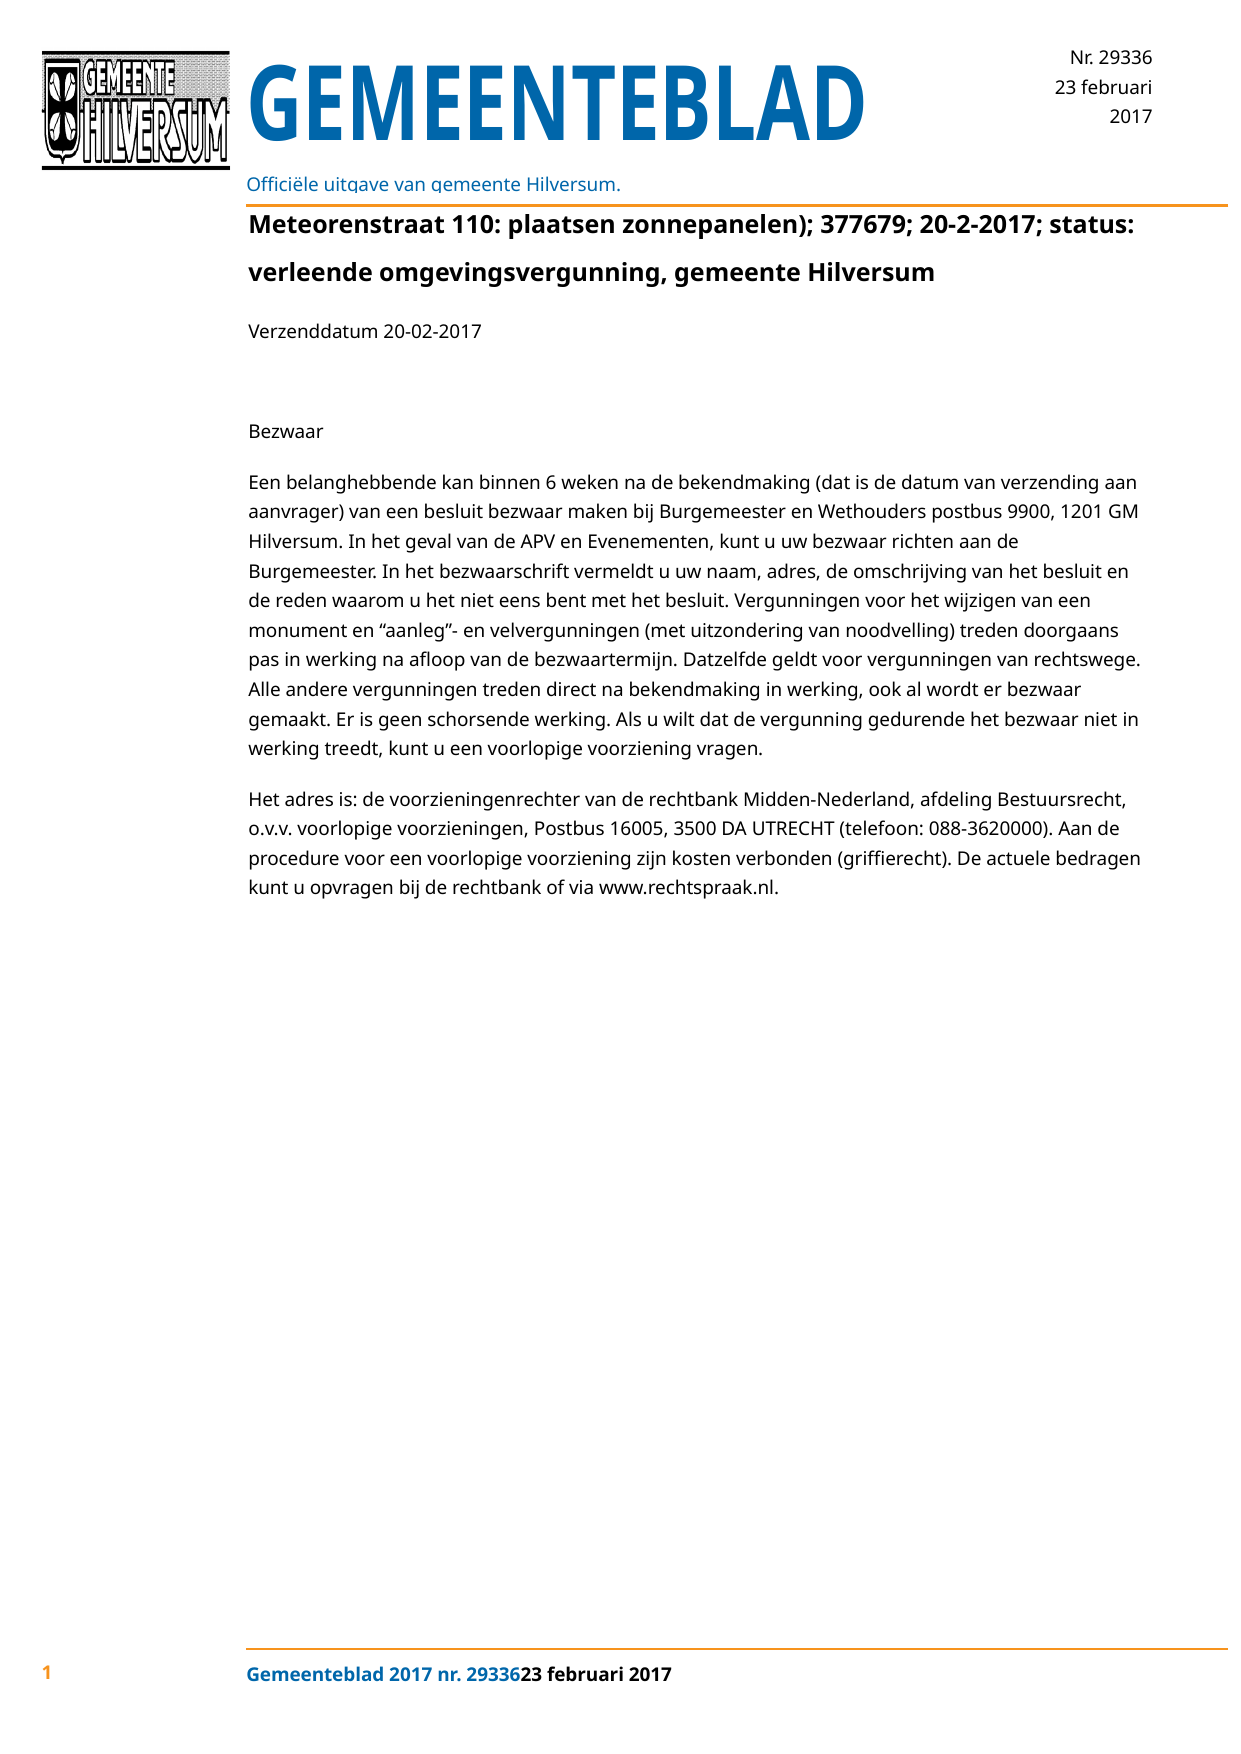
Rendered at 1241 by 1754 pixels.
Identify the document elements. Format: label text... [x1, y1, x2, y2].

text Bezwaar [248, 419, 1152, 444]
text Een belanghebbende kan binnen 6 weken na de bekendmaking (dat is de datum van verzending aan aanvrager) van een besluit bezwaar maken bij Burgemeester en Wethouders postbus 9900, 1201 GM Hilversum. In het geval van de APV en Evenementen, kunt u uw bezwaar richten aan de Burgemeester. In het bezwaarschrift vermeldt u uw naam, adres, de omschrijving van het besluit en de reden waarom u het niet eens bent met het besluit. Vergunningen voor het wijzigen van een monument en “aanleg”- en velvergunningen (met uitzondering van noodvelling) treden doorgaans pas in werking na afloop van de bezwaartermijn. Datzelfde geldt voor vergunningen van rechtswege. Alle andere vergunningen treden direct na bekendmaking in werking, ook al wordt er bezwaar gemaakt. Er is geen schorsende werking. Als u wilt dat de vergunning gedurende het bezwaar niet in werking treedt, kunt u een voorlopige voorziening vragen. [248, 469, 1152, 761]
text Verzenddatum 20-02-2017 [248, 318, 1152, 344]
picture [41, 47, 231, 172]
text Meteorenstraat 110: plaatsen zonnepanelen); 377679; 20-2-2017; status: verleende omgevingsvergunning, gemeente Hilversum [248, 207, 1152, 288]
text Het adres is: de voorzieningenrechter van de rechtbank Midden-Nederland, afdeling Bestuursrecht, o.v.v. voorlopige voorzieningen, Postbus 16005, 3500 DA UTRECHT (telefoon: 088-3620000). Aan de procedure voor een voorlopige voorziening zijn kosten verbonden (griffierecht). De actuele bedragen kunt u opvragen bij de rechtbank of via www.rechtspraak.nl. [248, 786, 1152, 900]
